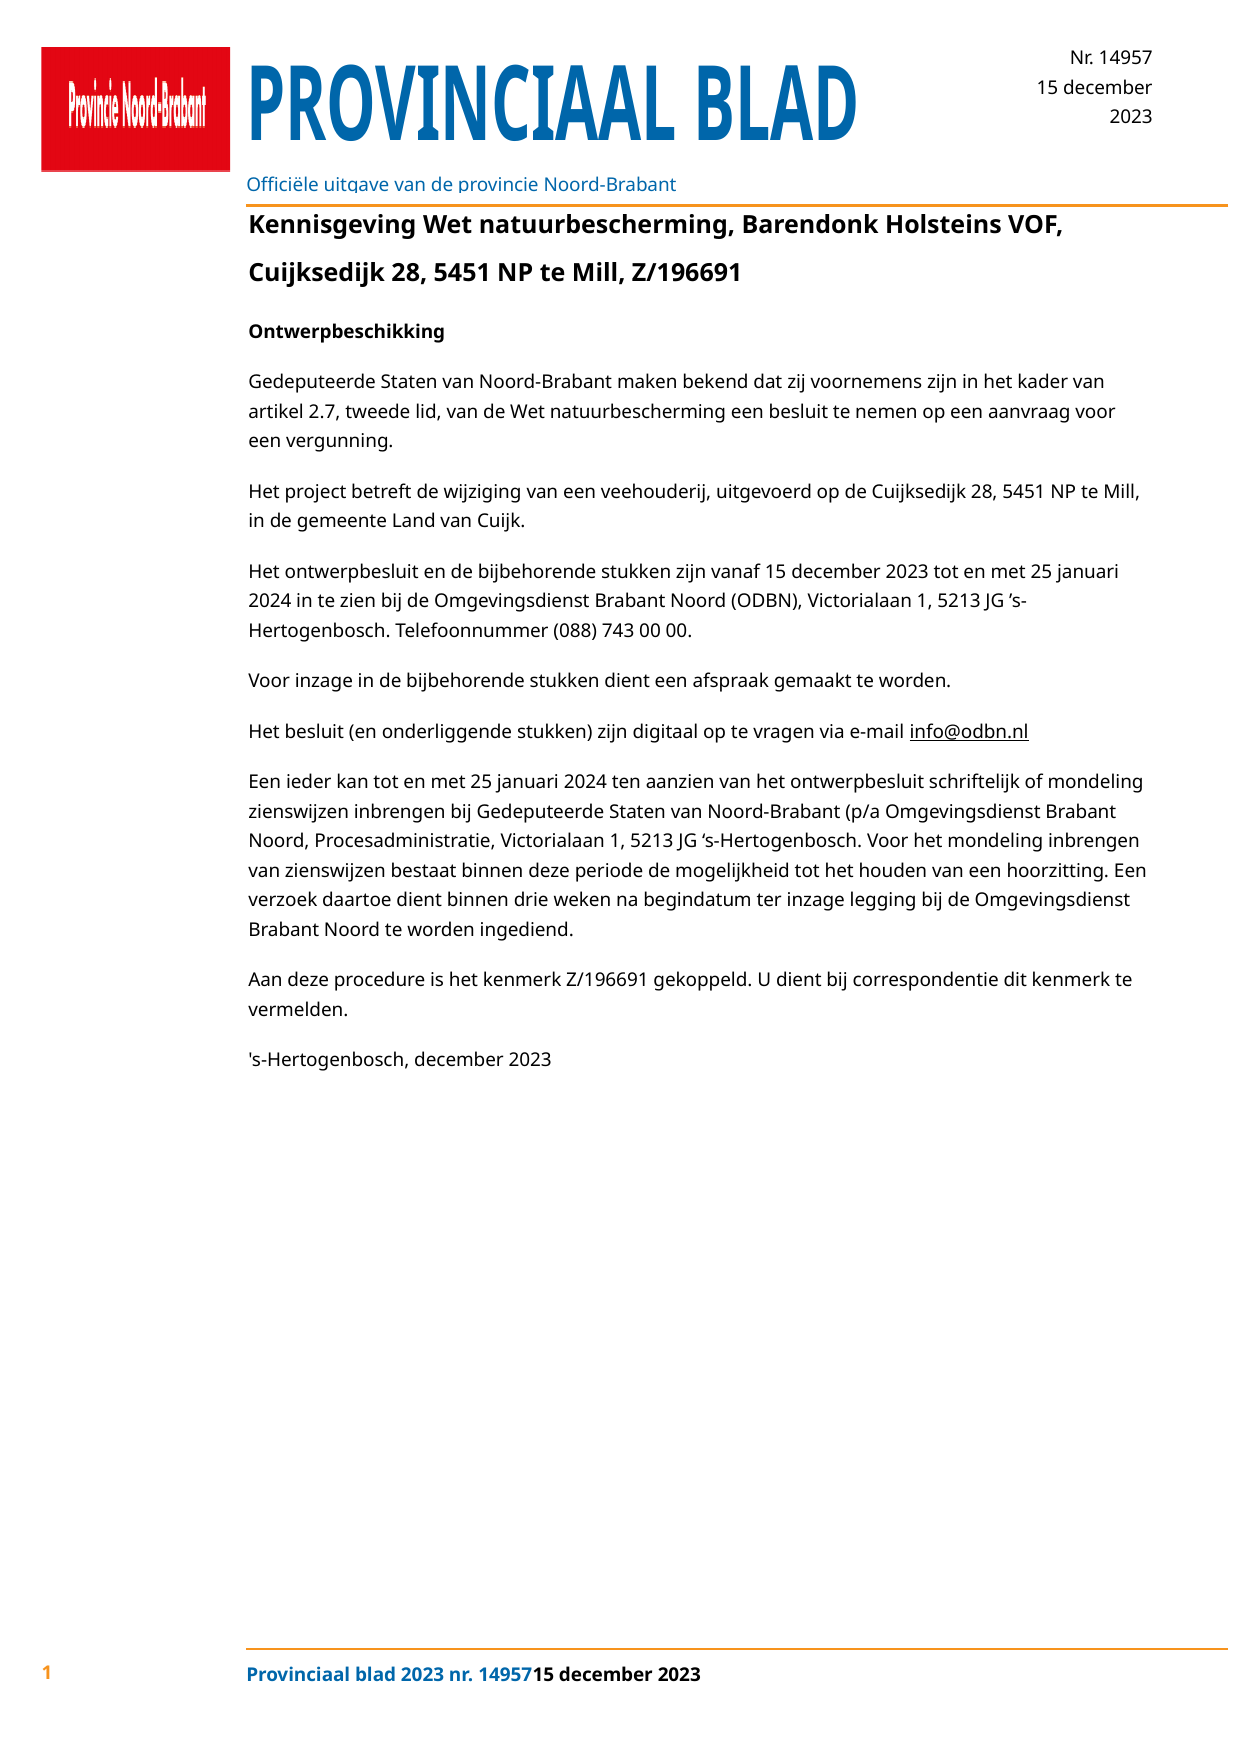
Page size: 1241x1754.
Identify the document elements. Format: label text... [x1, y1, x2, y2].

text Het ontwerpbesluit en de bijbehorende stukken zijn vanaf 15 december 2023 tot en met 25 januari 2024 in te zien bij de Omgevingsdienst Brabant Noord (ODBN), Victorialaan 1, 5213 JG ’s-Hertogenbosch. Telefoonnummer (088) 743 00 00. [248, 558, 1152, 643]
text Voor inzage in de bijbehorende stukken dient een afspraak gemaakt te worden. [248, 667, 1152, 693]
text Het besluit (en onderliggende stukken) zijn digitaal op te vragen via e-mail info@odbn.nl [248, 718, 1152, 744]
text Gedeputeerde Staten van Noord-Brabant maken bekend dat zij voornemens zijn in het kader van artikel 2.7, tweede lid, van de Wet natuurbescherming een besluit te nemen op een aanvraag voor een vergunning. [248, 368, 1152, 453]
text Een ieder kan tot en met 25 januari 2024 ten aanzien van het ontwerpbesluit schriftelijk of mondeling zienswijzen inbrengen bij Gedeputeerde Staten van Noord-Brabant (p/a Omgevingsdienst Brabant Noord, Procesadministratie, Victorialaan 1, 5213 JG ‘s-Hertogenbosch. Voor het mondeling inbrengen van zienswijzen bestaat binnen deze periode de mogelijkheid tot het houden van een hoorzitting. Een verzoek daartoe dient binnen drie weken na begindatum ter inzage legging bij de Omgevingsdienst Brabant Noord te worden ingediend. [248, 768, 1152, 942]
text Het project betreft de wijziging van een veehouderij, uitgevoerd op de Cuijksedijk 28, 5451 NP te Mill, in de gemeente Land van Cuijk. [248, 478, 1152, 533]
text Ontwerpbeschikking [248, 318, 1152, 344]
text 's-Hertogenbosch, december 2023 [248, 1047, 1152, 1072]
picture [41, 47, 231, 172]
text Kennisgeving Wet natuurbescherming, Barendonk Holsteins VOF, Cuijksedijk 28, 5451 NP te Mill, Z/196691 [248, 207, 1152, 288]
text Aan deze procedure is het kenmerk Z/196691 gekoppeld. U dient bij correspondentie dit kenmerk te vermelden. [248, 967, 1152, 1022]
